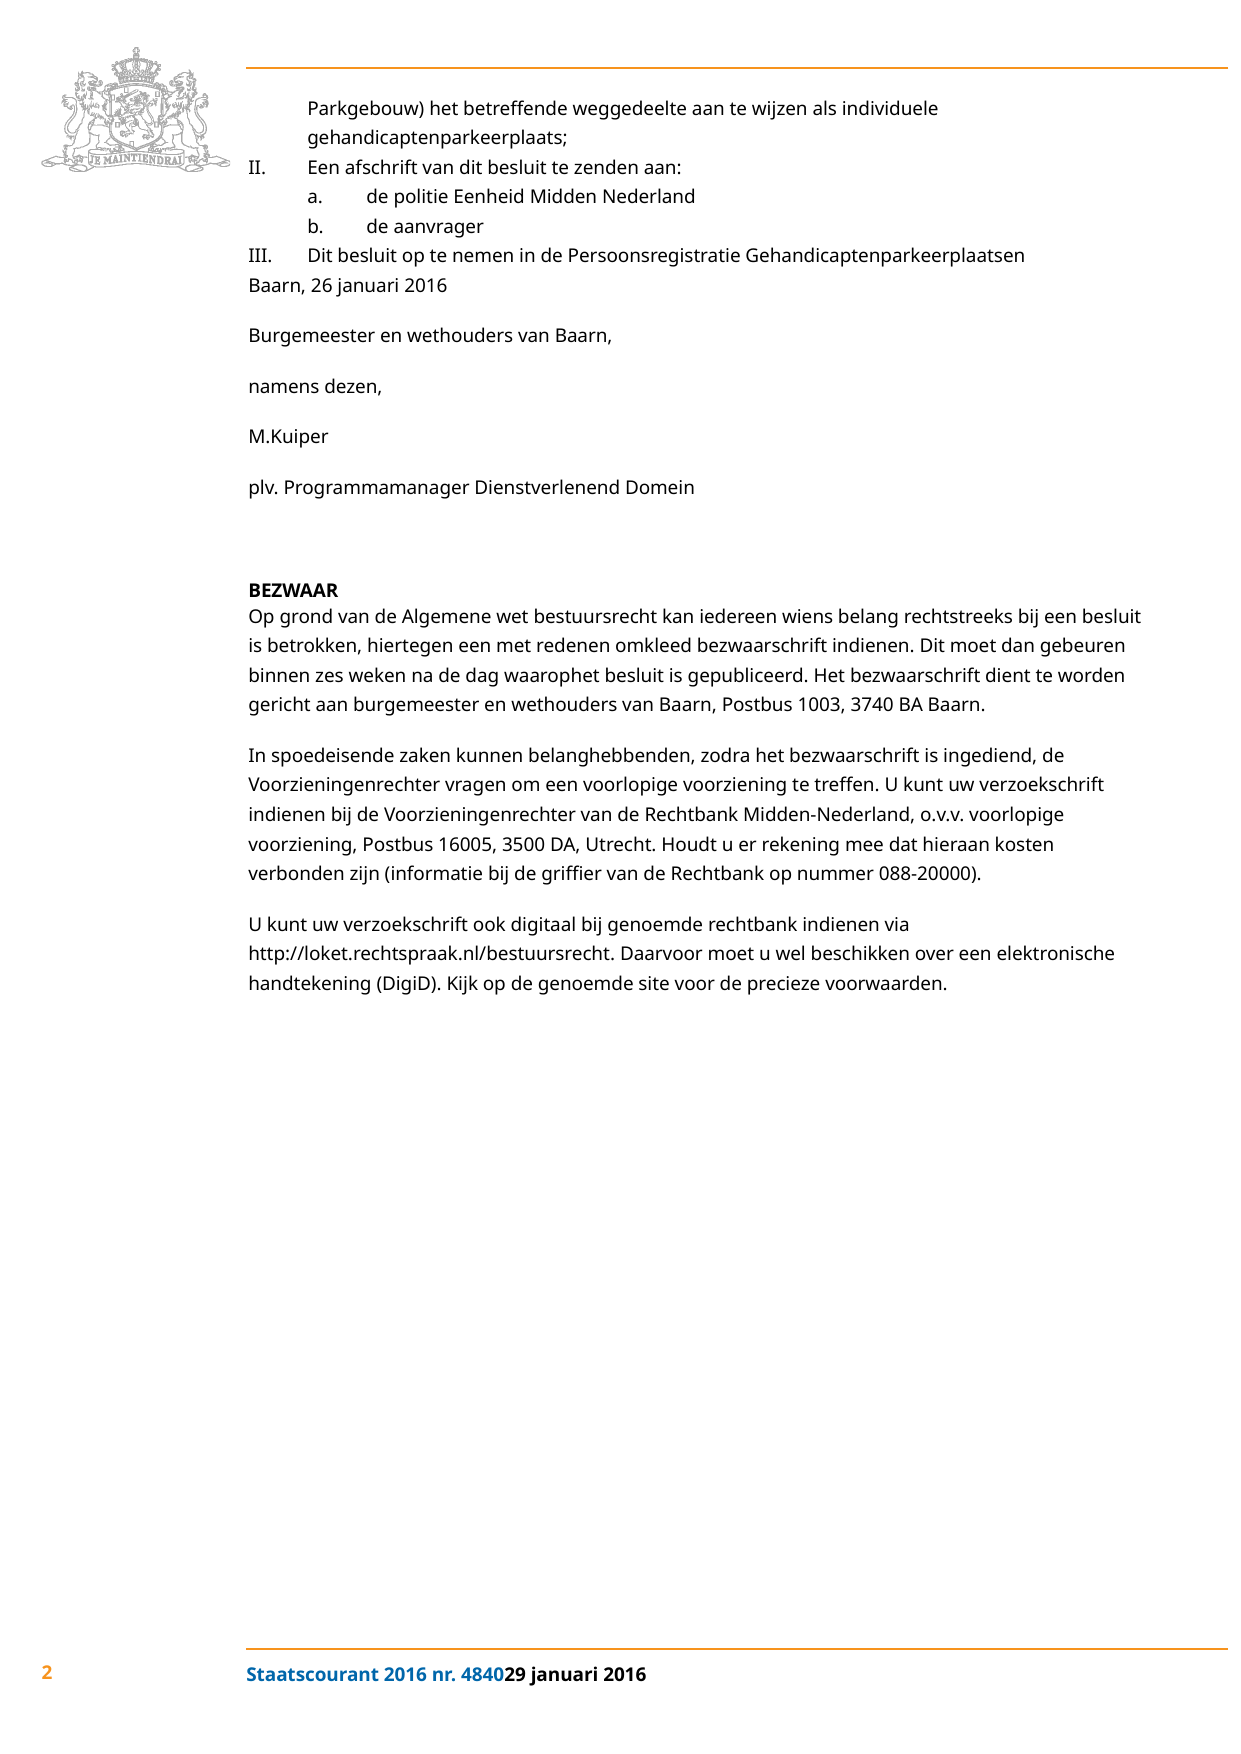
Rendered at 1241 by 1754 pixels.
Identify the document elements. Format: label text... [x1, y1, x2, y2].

text BEZWAAR [248, 577, 1152, 603]
picture [41, 47, 231, 172]
list de aanvrager [307, 213, 1152, 239]
list Dit besluit op te nemen in de Persoonsregistratie Gehandicaptenparkeerplaatsen [248, 243, 1152, 268]
text U kunt uw verzoekschrift ook digitaal bij genoemde rechtbank indienen via http://loket.rechtspraak.nl/bestuursrecht. Daarvoor moet u wel beschikken over een elektronische handtekening (DigiD). Kijk op de genoemde site voor de precieze voorwaarden. [248, 911, 1152, 996]
text M.Kuiper [248, 423, 1152, 449]
text Baarn, 26 januari 2016 [248, 272, 1152, 298]
list Parkgebouw) het betreffende weggedeelte aan te wijzen als individuele gehandicaptenparkeerplaats; [248, 95, 1152, 150]
list de politie Eenheid Midden Nederland [307, 183, 1152, 209]
list Een afschrift van dit besluit te zenden aan: [248, 154, 1152, 180]
text Op grond van de Algemene wet bestuursrecht kan iedereen wiens belang rechtstreeks bij een besluit is betrokken, hiertegen een met redenen omkleed bezwaarschrift indienen. Dit moet dan gebeuren binnen zes weken na de dag waarophet besluit is gepubliceerd. Het bezwaarschrift dient te worden gericht aan burgemeester en wethouders van Baarn, Postbus 1003, 3740 BA Baarn. [248, 603, 1152, 717]
text plv. Programmamanager Dienstverlenend Domein [248, 474, 1152, 500]
text In spoedeisende zaken kunnen belanghebbenden, zodra het bezwaarschrift is ingediend, de Voorzieningenrechter vragen om een voorlopige voorziening te treffen. U kunt uw verzoekschrift indienen bij de Voorzieningenrechter van de Rechtbank Midden-Nederland, o.v.v. voorlopige voorziening, Postbus 16005, 3500 DA, Utrecht. Houdt u er rekening mee dat hieraan kosten verbonden zijn (informatie bij de griffier van de Rechtbank op nummer 088-20000). [248, 742, 1152, 886]
text namens dezen, [248, 373, 1152, 399]
text Burgemeester en wethouders van Baarn, [248, 323, 1152, 348]
